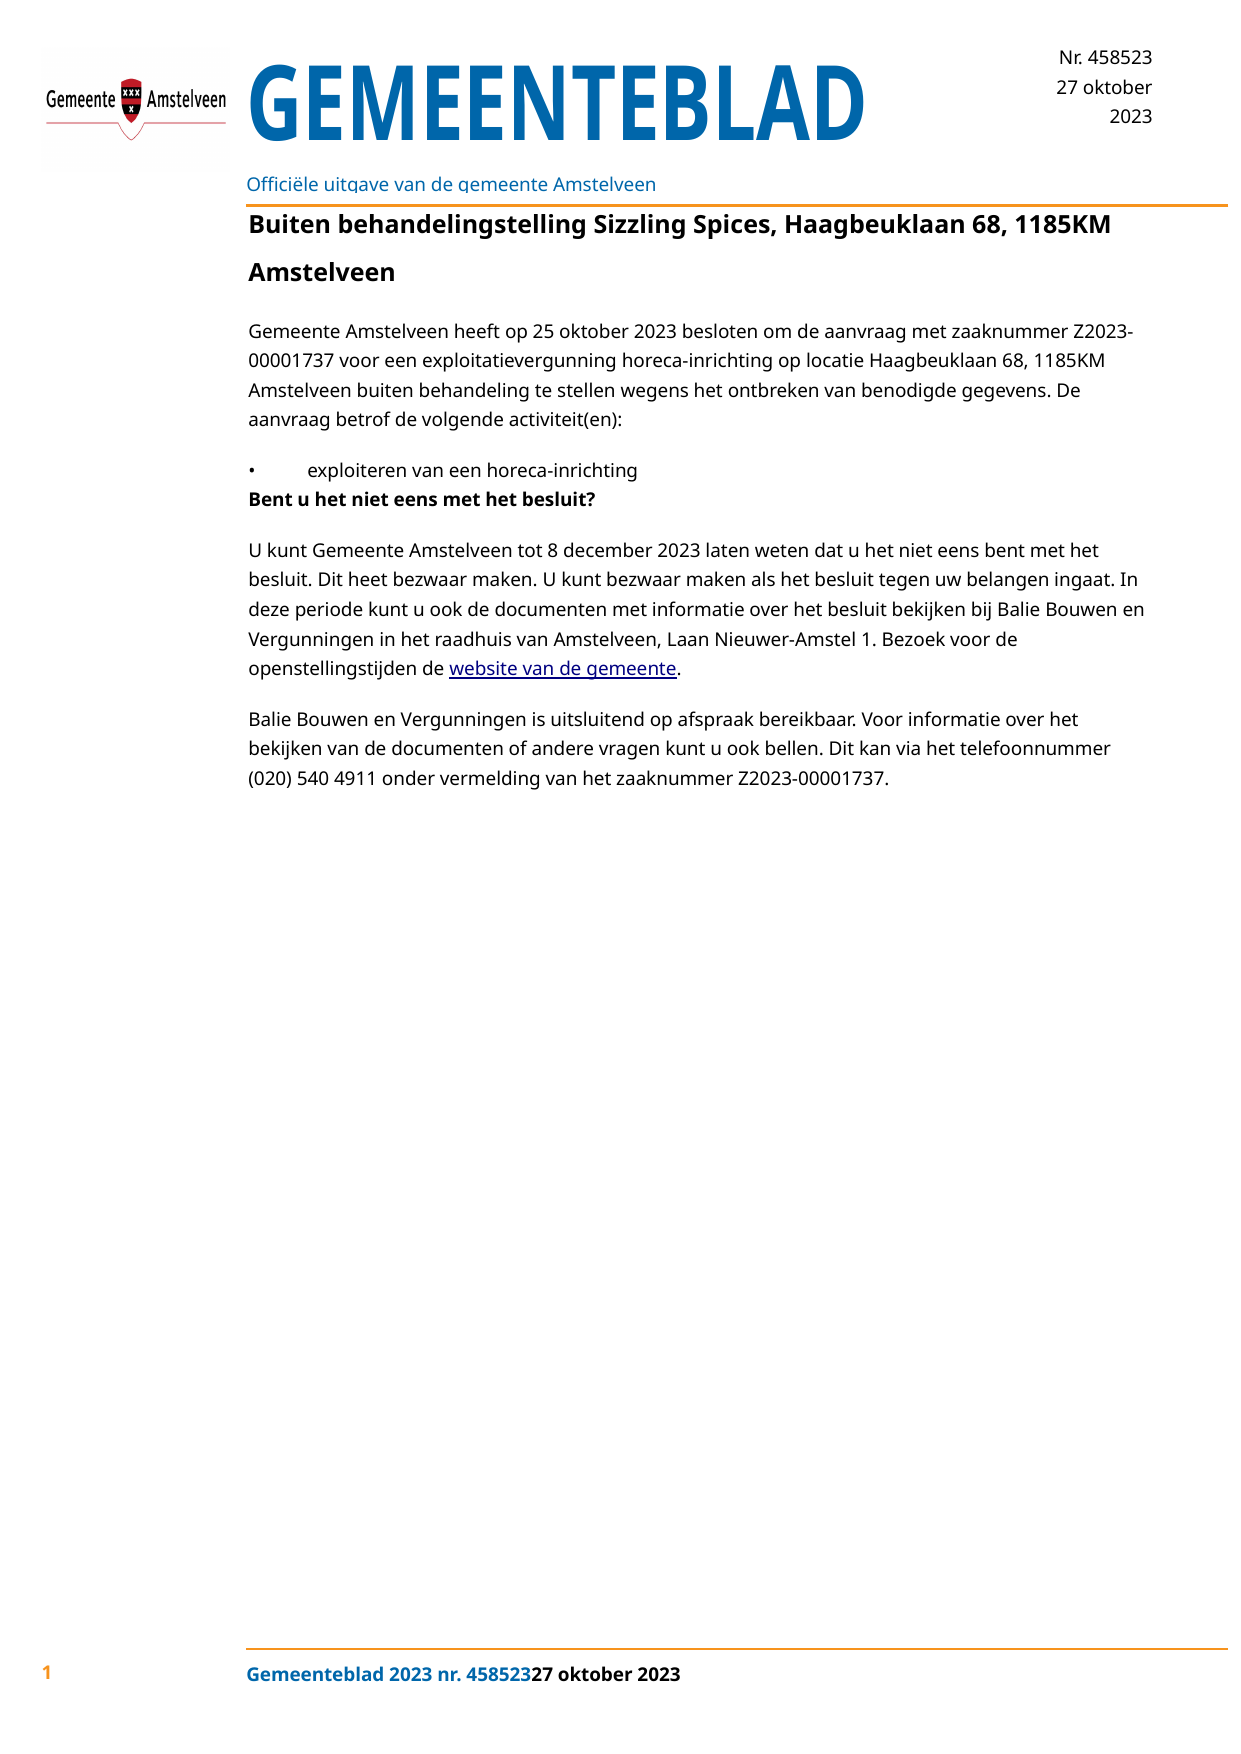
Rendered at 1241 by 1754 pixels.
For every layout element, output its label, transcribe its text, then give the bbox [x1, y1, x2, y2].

picture [41, 47, 231, 172]
text Balie Bouwen en Vergunningen is uitsluitend op afspraak bereikbaar. Voor informatie over het bekijken van de documenten of andere vragen kunt u ook bellen. Dit kan via het telefoonnummer (020) 540 4911 onder vermelding van het zaaknummer Z2023-00001737. [248, 706, 1152, 791]
text Buiten behandelingstelling Sizzling Spices, Haagbeuklaan 68, 1185KM Amstelveen [248, 207, 1152, 288]
list exploiteren van een horeca-inrichting [248, 457, 1152, 483]
text Gemeente Amstelveen heeft op 25 oktober 2023 besloten om de aanvraag met zaaknummer Z2023-00001737 voor een exploitatievergunning horeca-inrichting op locatie Haagbeuklaan 68, 1185KM Amstelveen buiten behandeling te stellen wegens het ontbreken van benodigde gegevens. De aanvraag betrof de volgende activiteit(en): [248, 318, 1152, 432]
text Bent u het niet eens met het besluit? [248, 487, 1152, 512]
text U kunt Gemeente Amstelveen tot 8 december 2023 laten weten dat u het niet eens bent met het besluit. Dit heet bezwaar maken. U kunt bezwaar maken als het besluit tegen uw belangen ingaat. In deze periode kunt u ook de documenten met informatie over het besluit bekijken bij Balie Bouwen en Vergunningen in het raadhuis van Amstelveen, Laan Nieuwer-Amstel 1. Bezoek voor de openstellingstijden de website van de gemeente. [248, 537, 1152, 681]
